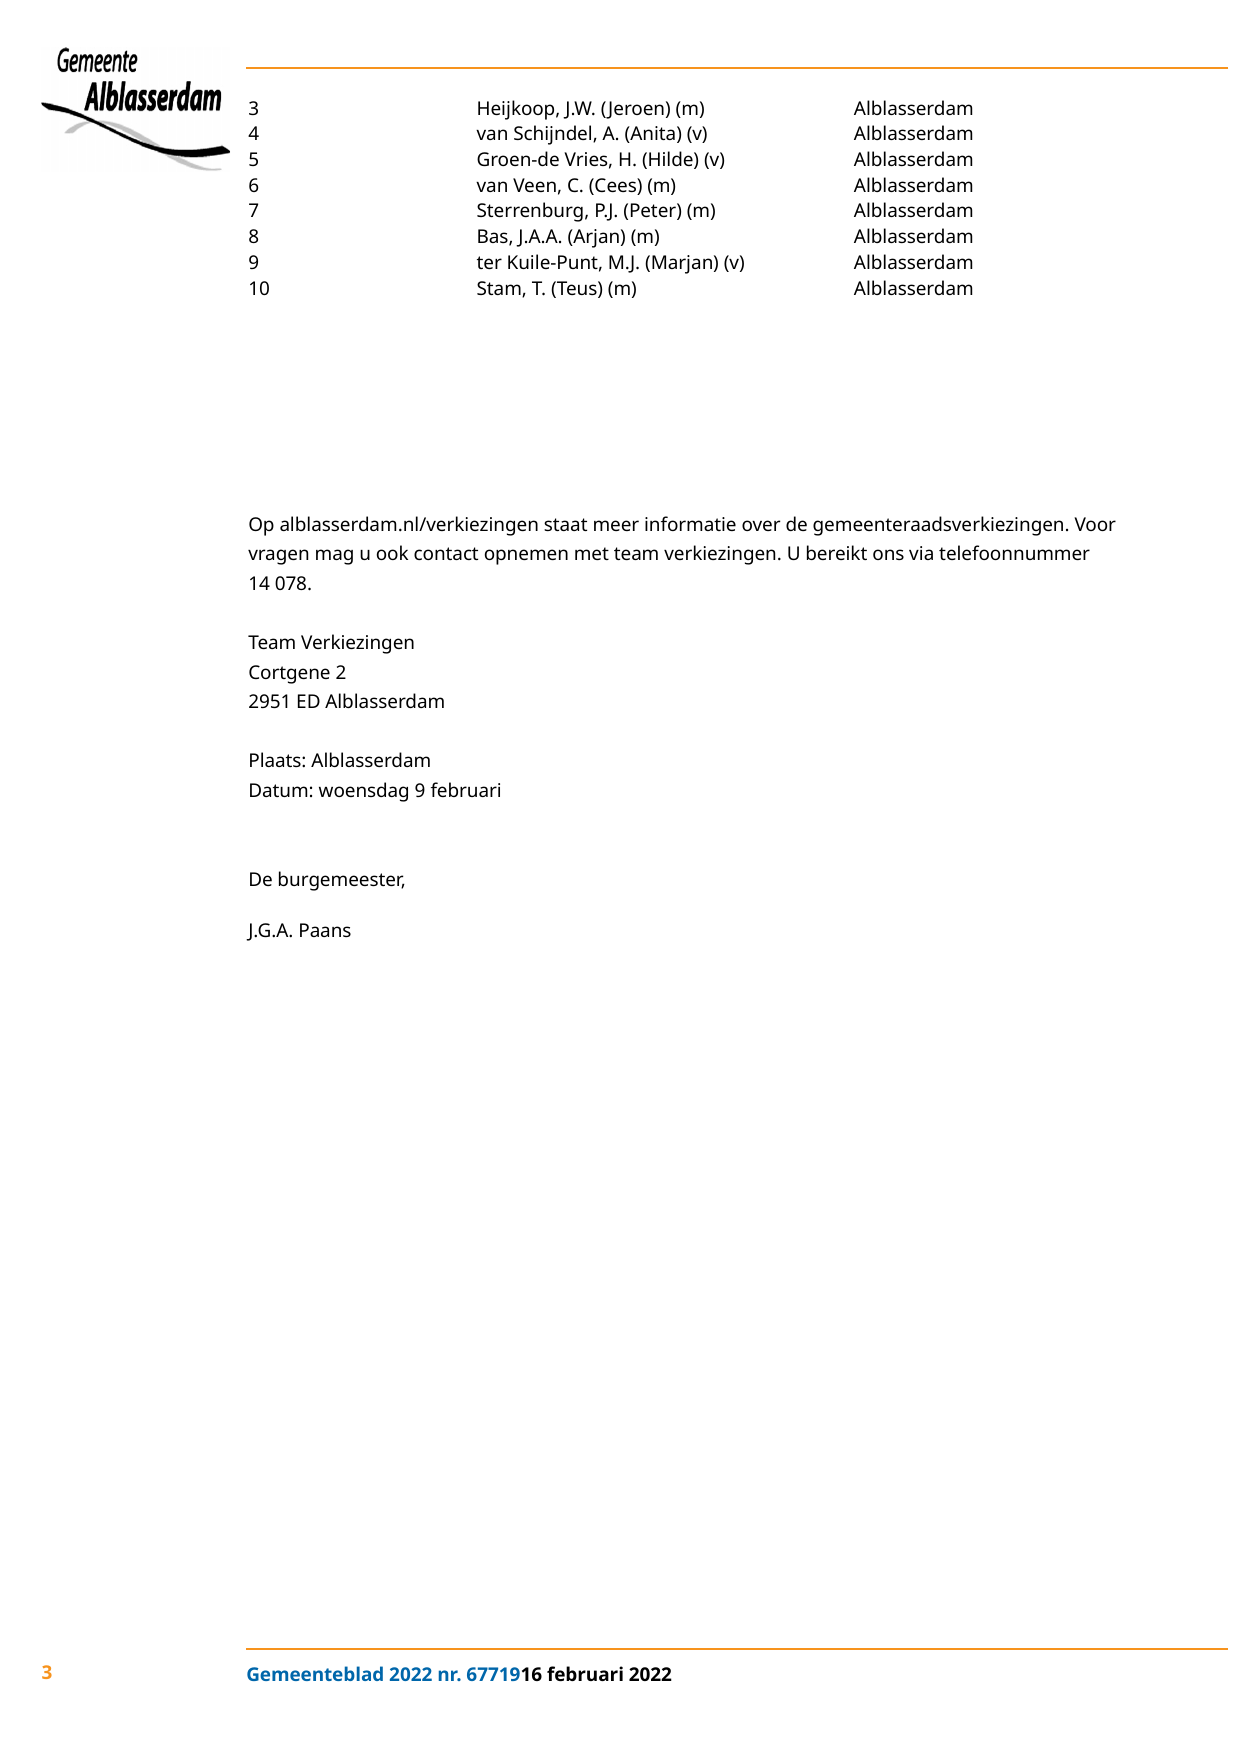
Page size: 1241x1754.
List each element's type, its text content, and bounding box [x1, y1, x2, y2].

table_cell 7 [248, 198, 476, 223]
table_cell Alblasserdam [854, 95, 1152, 121]
text Datum: woensdag 9 februari [248, 777, 1152, 803]
text 2951 ED Alblasserdam [248, 688, 1152, 714]
table_cell Groen-de Vries, H. (Hilde) (v) [476, 146, 854, 172]
table_cell Stam, T. (Teus) (m) [476, 275, 854, 301]
table_cell 6 [248, 172, 476, 198]
table_cell 8 [248, 224, 476, 249]
table_cell Alblasserdam [854, 121, 1152, 146]
table_cell Bas, J.A.A. (Arjan) (m) [476, 224, 854, 249]
table_cell 3 [248, 95, 476, 121]
table_cell Alblasserdam [854, 224, 1152, 249]
text De burgemeester, [248, 866, 1152, 892]
text Op alblasserdam.nl/verkiezingen staat meer informatie over de gemeenteraadsverkiezingen. Voor vragen mag u ook contact opnemen met team verkiezingen. U bereikt ons via telefoonnummer [248, 511, 1152, 566]
table_cell van Veen, C. (Cees) (m) [476, 172, 854, 198]
table_cell Sterrenburg, P.J. (Peter) (m) [476, 198, 854, 223]
table_cell Alblasserdam [854, 146, 1152, 172]
picture [41, 47, 231, 172]
table_cell 5 [248, 146, 476, 172]
table_cell Alblasserdam [854, 172, 1152, 198]
text J.G.A. Paans [248, 917, 1152, 943]
text Cortgene 2 [248, 659, 1152, 684]
table_cell 10 [248, 275, 476, 301]
text 14 078. [248, 570, 1152, 596]
table_cell Heijkoop, J.W. (Jeroen) (m) [476, 95, 854, 121]
text Plaats: Alblasserdam [248, 748, 1152, 773]
table_cell Alblasserdam [854, 198, 1152, 223]
table_cell Alblasserdam [854, 249, 1152, 275]
table_cell 9 [248, 249, 476, 275]
table_cell ter Kuile-Punt, M.J. (Marjan) (v) [476, 249, 854, 275]
table_cell 4 [248, 121, 476, 146]
table_cell Alblasserdam [854, 275, 1152, 301]
text Team Verkiezingen [248, 629, 1152, 655]
table_cell van Schijndel, A. (Anita) (v) [476, 121, 854, 146]
